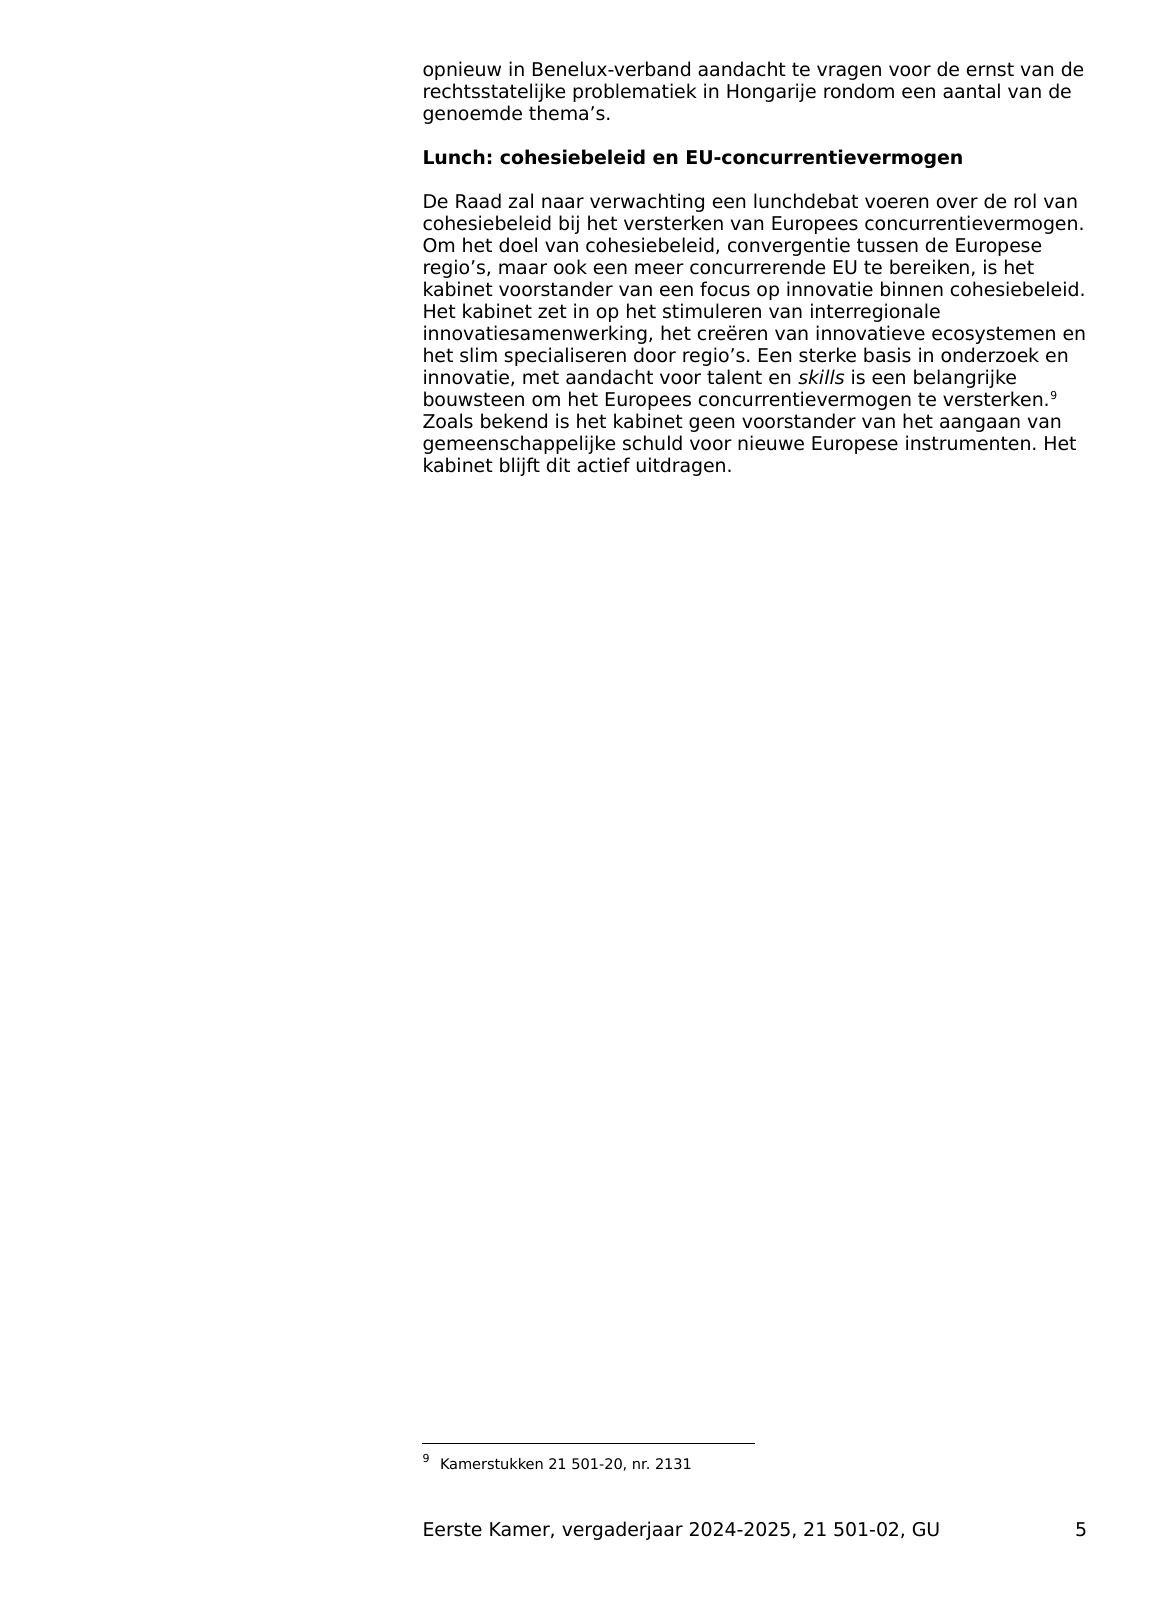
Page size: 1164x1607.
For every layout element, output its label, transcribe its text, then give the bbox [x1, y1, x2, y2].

subtitle Lunch: cohesiebeleid en EU-concurrentievermogen [422, 147, 1087, 169]
text De Raad zal naar verwachting een lunchdebat voeren over de rol van cohesiebeleid bij het versterken van Europees concurrentievermogen. Om het doel van cohesiebeleid, convergentie tussen de Europese regio’s, maar ook een meer concurrerende EU te bereiken, is het kabinet voorstander van een focus op innovatie binnen cohesiebeleid. Het kabinet zet in op het stimuleren van interregionale innovatiesamenwerking, het creëren van innovatieve ecosystemen en het slim specialiseren door regio’s. Een sterke basis in onderzoek en innovatie, met aandacht voor talent en skills is een belangrijke bouwsteen om het Europees concurrentievermogen te versterken. Zoals bekend is het kabinet geen voorstander van het aangaan van gemeenschappelijke schuld voor nieuwe Europese instrumenten. Het kabinet blijft dit actief uitdragen. [422, 191, 1087, 477]
text opnieuw in Benelux-verband aandacht te vragen voor de ernst van de rechtsstatelijke problematiek in Hongarije rondom een aantal van de genoemde thema’s. [422, 59, 1087, 125]
text Kamerstukken 21 501-20, nr. 2131 [422, 1452, 1087, 1474]
